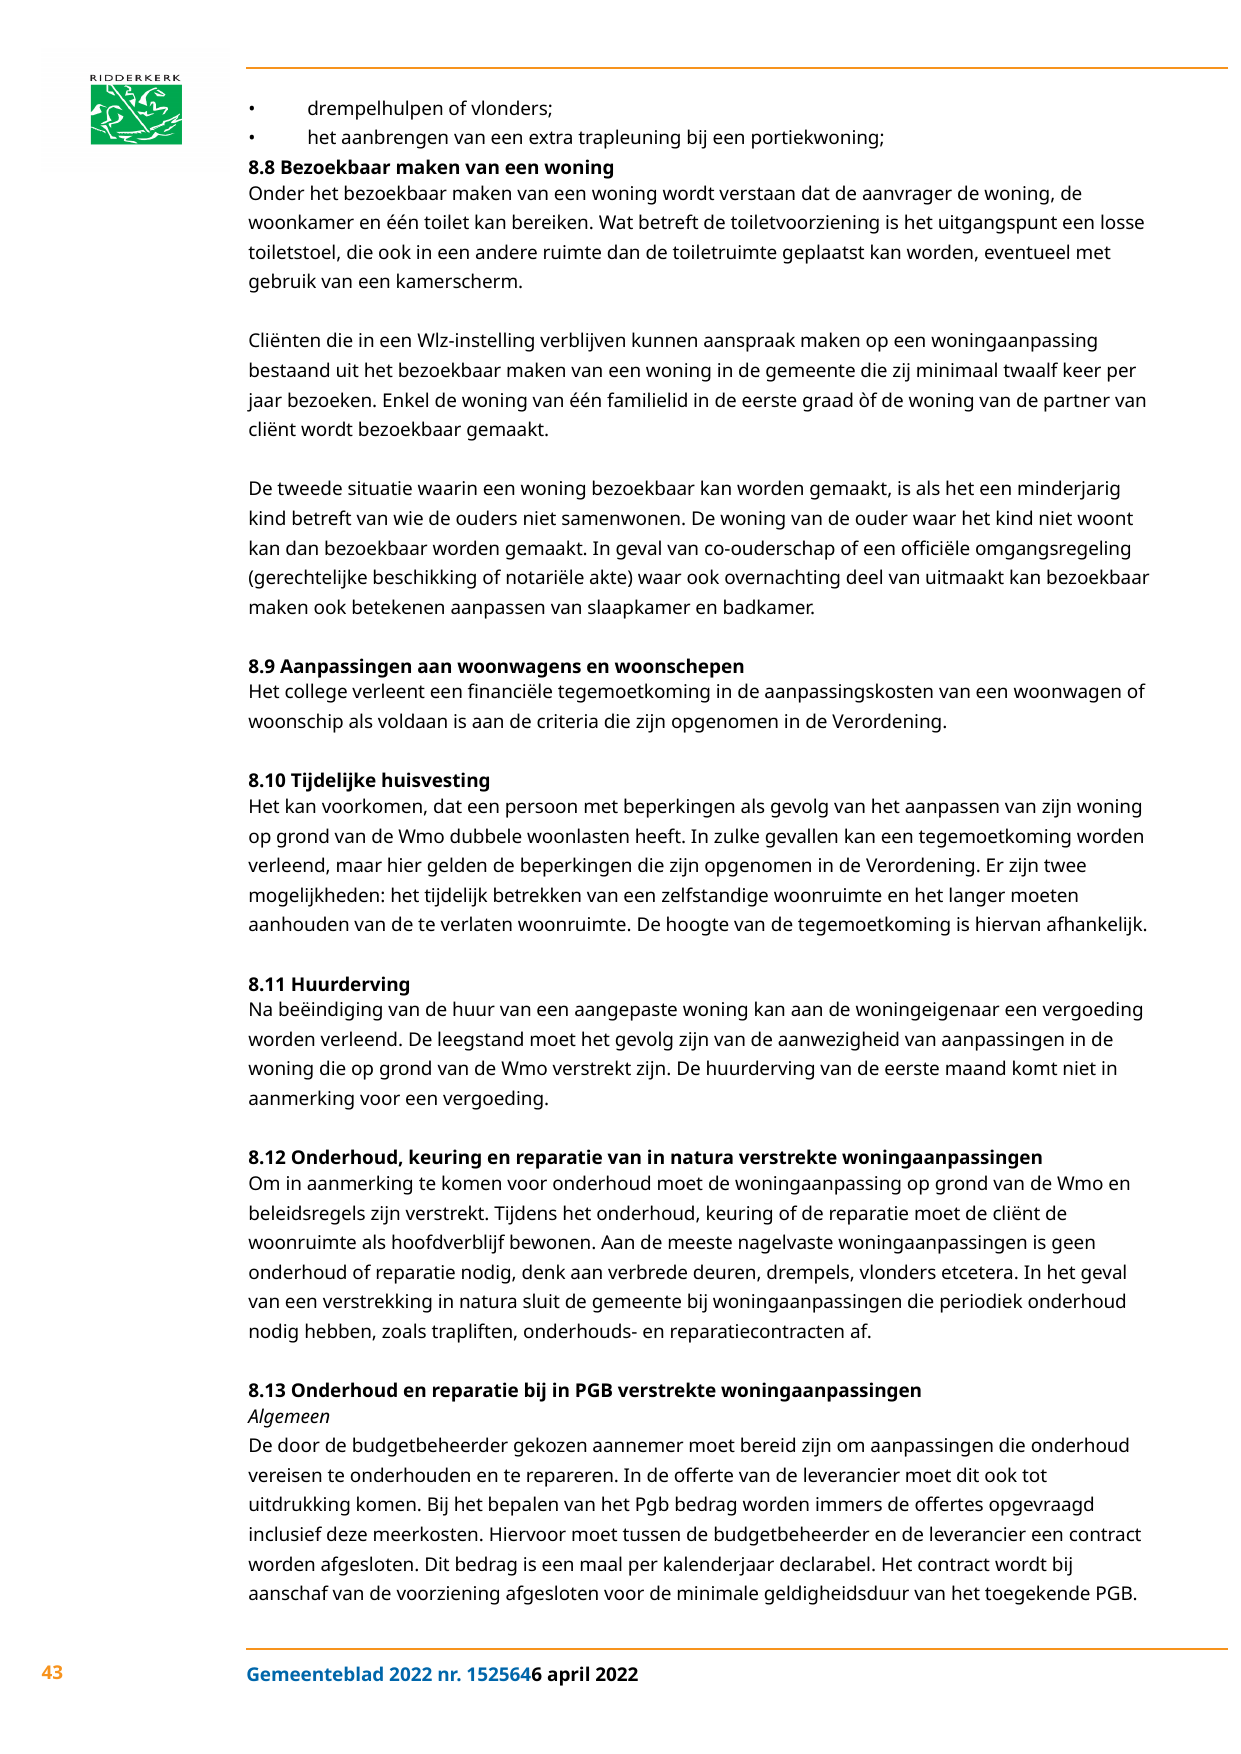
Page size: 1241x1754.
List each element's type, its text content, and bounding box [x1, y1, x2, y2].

text 8.10 Tijdelijke huisvesting [248, 767, 1152, 793]
text Algemeen [248, 1403, 1152, 1429]
picture [41, 47, 231, 172]
list het aanbrengen van een extra trapleuning bij een portiekwoning; [248, 124, 1152, 150]
text 8.12 Onderhoud, keuring en reparatie van in natura verstrekte woningaanpassingen [248, 1144, 1152, 1170]
text De door de budgetbeheerder gekozen aannemer moet bereid zijn om aanpassingen die onderhoud vereisen te onderhouden en te repareren. In de offerte van de leverancier moet dit ook tot uitdrukking komen. Bij het bepalen van het Pgb bedrag worden immers de offertes opgevraagd inclusief deze meerkosten. Hiervoor moet tussen de budgetbeheerder en de leverancier een contract worden afgesloten. Dit bedrag is een maal per kalenderjaar declarabel. Het contract wordt bij aanschaf van de voorziening afgesloten voor de minimale geldigheidsduur van het toegekende PGB. [248, 1432, 1152, 1606]
text Het kan voorkomen, dat een persoon met beperkingen als gevolg van het aanpassen van zijn woning op grond van de Wmo dubbele woonlasten heeft. In zulke gevallen kan een tegemoetkoming worden verleend, maar hier gelden de beperkingen die zijn opgenomen in de Verordening. Er zijn twee mogelijkheden: het tijdelijk betrekken van een zelfstandige woonruimte en het langer moeten aanhouden van de te verlaten woonruimte. De hoogte van de tegemoetkoming is hiervan afhankelijk. [248, 793, 1152, 937]
text 8.11 Huurderving [248, 971, 1152, 996]
text Om in aanmerking te komen voor onderhoud moet de woningaanpassing op grond van de Wmo en beleidsregels zijn verstrekt. Tijdens het onderhoud, keuring of de reparatie moet de cliënt de woonruimte als hoofdverblijf bewonen. Aan de meeste nagelvaste woningaanpassingen is geen onderhoud of reparatie nodig, denk aan verbrede deuren, drempels, vlonders etcetera. In het geval van een verstrekking in natura sluit de gemeente bij woningaanpassingen die periodiek onderhoud nodig hebben, zoals trapliften, onderhouds- en reparatiecontracten af. [248, 1170, 1152, 1344]
list drempelhulpen of vlonders; [248, 95, 1152, 121]
text 8.8 Bezoekbaar maken van een woning [248, 154, 1152, 180]
text Na beëindiging van de huur van een aangepaste woning kan aan de woningeigenaar een vergoeding worden verleend. De leegstand moet het gevolg zijn van de aanwezigheid van aanpassingen in de woning die op grond van de Wmo verstrekt zijn. De huurderving van de eerste maand komt niet in aanmerking voor een vergoeding. [248, 996, 1152, 1111]
text Onder het bezoekbaar maken van een woning wordt verstaan dat de aanvrager de woning, de woonkamer en één toilet kan bereiken. Wat betreft de toiletvoorziening is het uitgangspunt een losse toiletstoel, die ook in een andere ruimte dan de toiletruimte geplaatst kan worden, eventueel met gebruik van een kamerscherm. [248, 180, 1152, 294]
text Het college verleent een financiële tegemoetkoming in de aanpassingskosten van een woonwagen of woonschip als voldaan is aan de criteria die zijn opgenomen in de Verordening. [248, 679, 1152, 734]
text De tweede situatie waarin een woning bezoekbaar kan worden gemaakt, is als het een minderjarig kind betreft van wie de ouders niet samenwonen. De woning van de ouder waar het kind niet woont kan dan bezoekbaar worden gemaakt. In geval van co-ouderschap of een officiële omgangsregeling (gerechtelijke beschikking of notariële akte) waar ook overnachting deel van uitmaakt kan bezoekbaar maken ook betekenen aanpassen van slaapkamer en badkamer. [248, 476, 1152, 619]
text 8.9 Aanpassingen aan woonwagens en woonschepen [248, 653, 1152, 679]
text Cliënten die in een Wlz-instelling verblijven kunnen aanspraak maken op een woningaanpassing bestaand uit het bezoekbaar maken van een woning in de gemeente die zij minimaal twaalf keer per jaar bezoeken. Enkel de woning van één familielid in de eerste graad òf de woning van de partner van cliënt wordt bezoekbaar gemaakt. [248, 328, 1152, 442]
text 8.13 Onderhoud en reparatie bij in PGB verstrekte woningaanpassingen [248, 1377, 1152, 1403]
